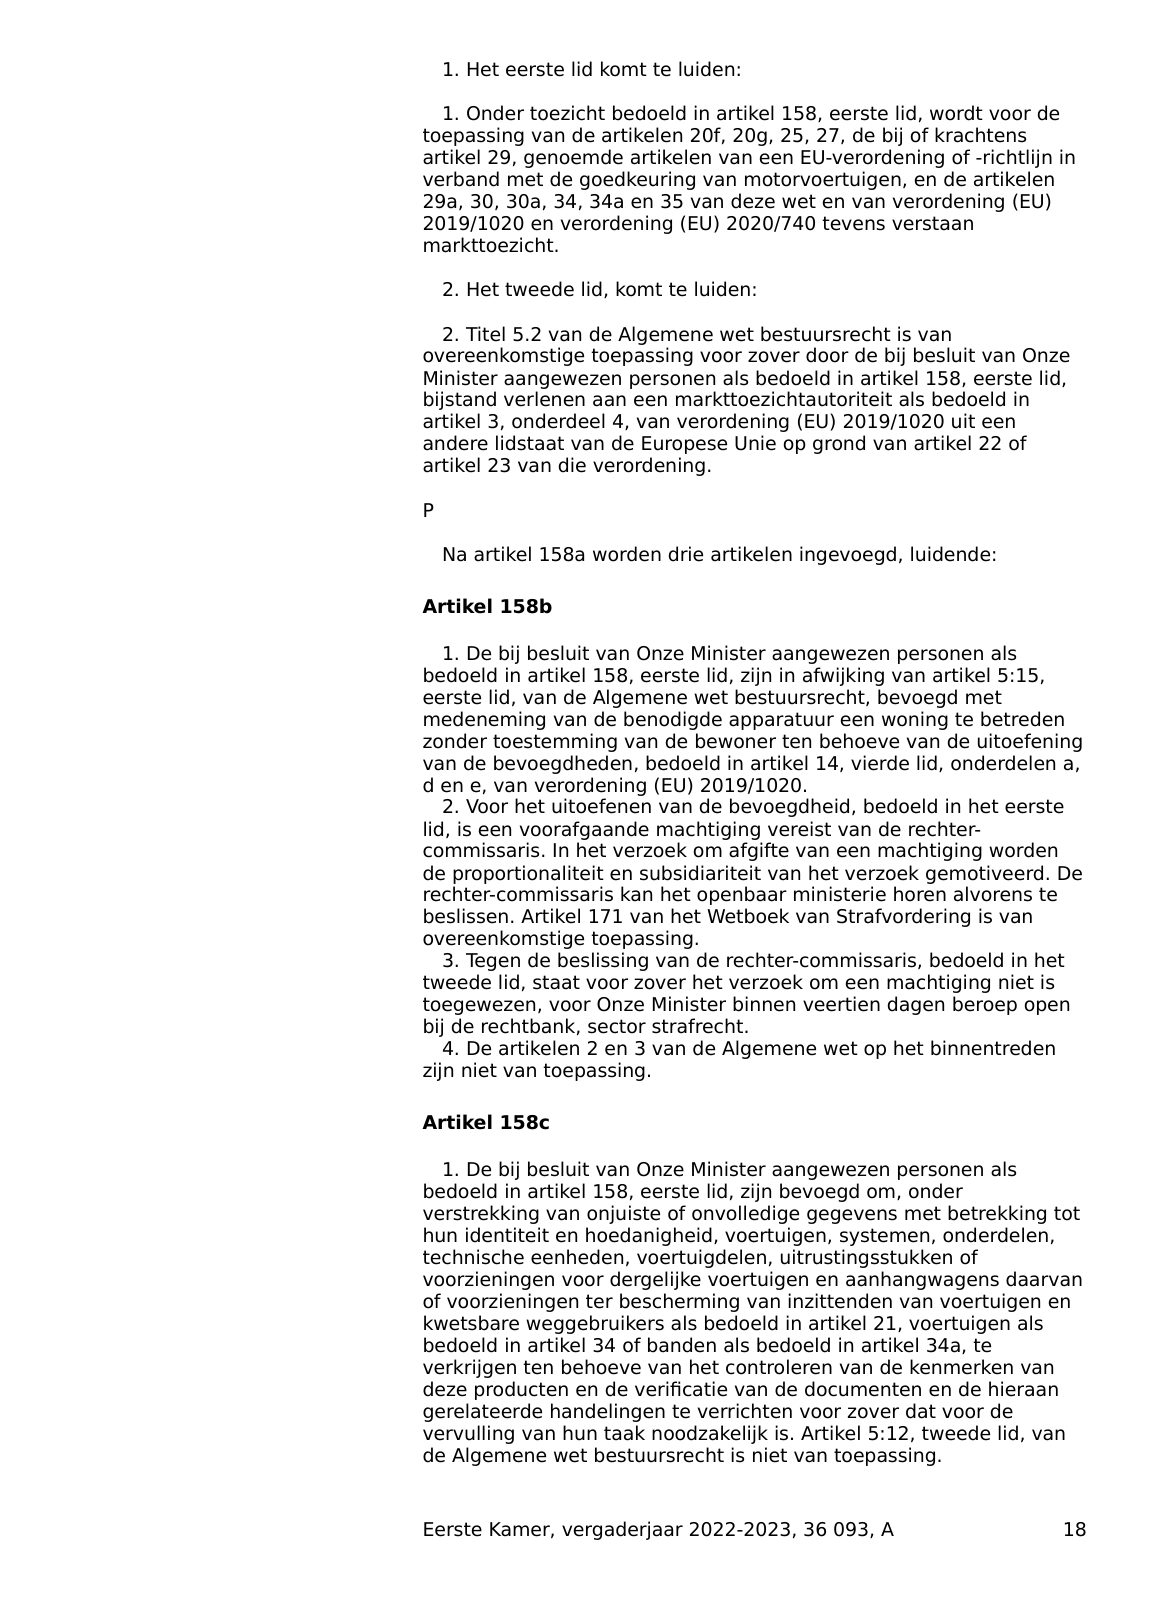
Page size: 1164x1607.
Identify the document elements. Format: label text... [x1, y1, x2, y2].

subtitle Artikel 158b [422, 596, 1087, 618]
text Na artikel 158a worden drie artikelen ingevoegd, luidende: [422, 544, 1087, 566]
text 2. Titel 5.2 van de Algemene wet bestuursrecht is van overeenkomstige toepassing voor zover door de bij besluit van Onze Minister aangewezen personen als bedoeld in artikel 158, eerste lid, bijstand verlenen aan een markttoezichtautoriteit als bedoeld in artikel 3, onderdeel 4, van verordening (EU) 2019/1020 uit een andere lidstaat van de Europese Unie op grond van artikel 22 of artikel 23 van die verordening. [422, 323, 1087, 477]
subtitle Artikel 158c [422, 1112, 1087, 1134]
text 1. Onder toezicht bedoeld in artikel 158, eerste lid, wordt voor de toepassing van de artikelen 20f, 20g, 25, 27, de bij of krachtens artikel 29, genoemde artikelen van een EU-verordening of -richtlijn in verband met de goedkeuring van motorvoertuigen, en de artikelen 29a, 30, 30a, 34, 34a en 35 van deze wet en van verordening (EU) 2019/1020 en verordening (EU) 2020/740 tevens verstaan markttoezicht. [422, 103, 1087, 257]
text 3. Tegen de beslissing van de rechter-commissaris, bedoeld in het tweede lid, staat voor zover het verzoek om een machtiging niet is toegewezen, voor Onze Minister binnen veertien dagen beroep open bij de rechtbank, sector strafrecht. [422, 950, 1087, 1038]
text 2. Voor het uitoefenen van de bevoegdheid, bedoeld in het eerste lid, is een voorafgaande machtiging vereist van de rechter-commissaris. In het verzoek om afgifte van een machtiging worden de proportionaliteit en subsidiariteit van het verzoek gemotiveerd. De rechter-commissaris kan het openbaar ministerie horen alvorens te beslissen. Artikel 171 van het Wetboek van Strafvordering is van overeenkomstige toepassing. [422, 796, 1087, 950]
text 1. Het eerste lid komt te luiden: [422, 59, 1087, 81]
text 2. Het tweede lid, komt te luiden: [422, 279, 1087, 301]
text P [422, 499, 1087, 521]
text 1. De bij besluit van Onze Minister aangewezen personen als bedoeld in artikel 158, eerste lid, zijn in afwijking van artikel 5:15, eerste lid, van de Algemene wet bestuursrecht, bevoegd met medeneming van de benodigde apparatuur een woning te betreden zonder toestemming van de bewoner ten behoeve van de uitoefening van de bevoegdheden, bedoeld in artikel 14, vierde lid, onderdelen a, d en e, van verordening (EU) 2019/1020. [422, 643, 1087, 796]
text 4. De artikelen 2 en 3 van de Algemene wet op het binnentreden zijn niet van toepassing. [422, 1038, 1087, 1082]
text 1. De bij besluit van Onze Minister aangewezen personen als bedoeld in artikel 158, eerste lid, zijn bevoegd om, onder verstrekking van onjuiste of onvolledige gegevens met betrekking tot hun identiteit en hoedanigheid, voertuigen, systemen, onderdelen, technische eenheden, voertuigdelen, uitrustingsstukken of voorzieningen voor dergelijke voertuigen en aanhangwagens daarvan of voorzieningen ter bescherming van inzittenden van voertuigen en kwetsbare weggebruikers als bedoeld in artikel 21, voertuigen als bedoeld in artikel 34 of banden als bedoeld in artikel 34a, te verkrijgen ten behoeve van het controleren van de kenmerken van deze producten en de verificatie van de documenten en de hieraan gerelateerde handelingen te verrichten voor zover dat voor de vervulling van hun taak noodzakelijk is. Artikel 5:12, tweede lid, van de Algemene wet bestuursrecht is niet van toepassing. [422, 1159, 1087, 1467]
